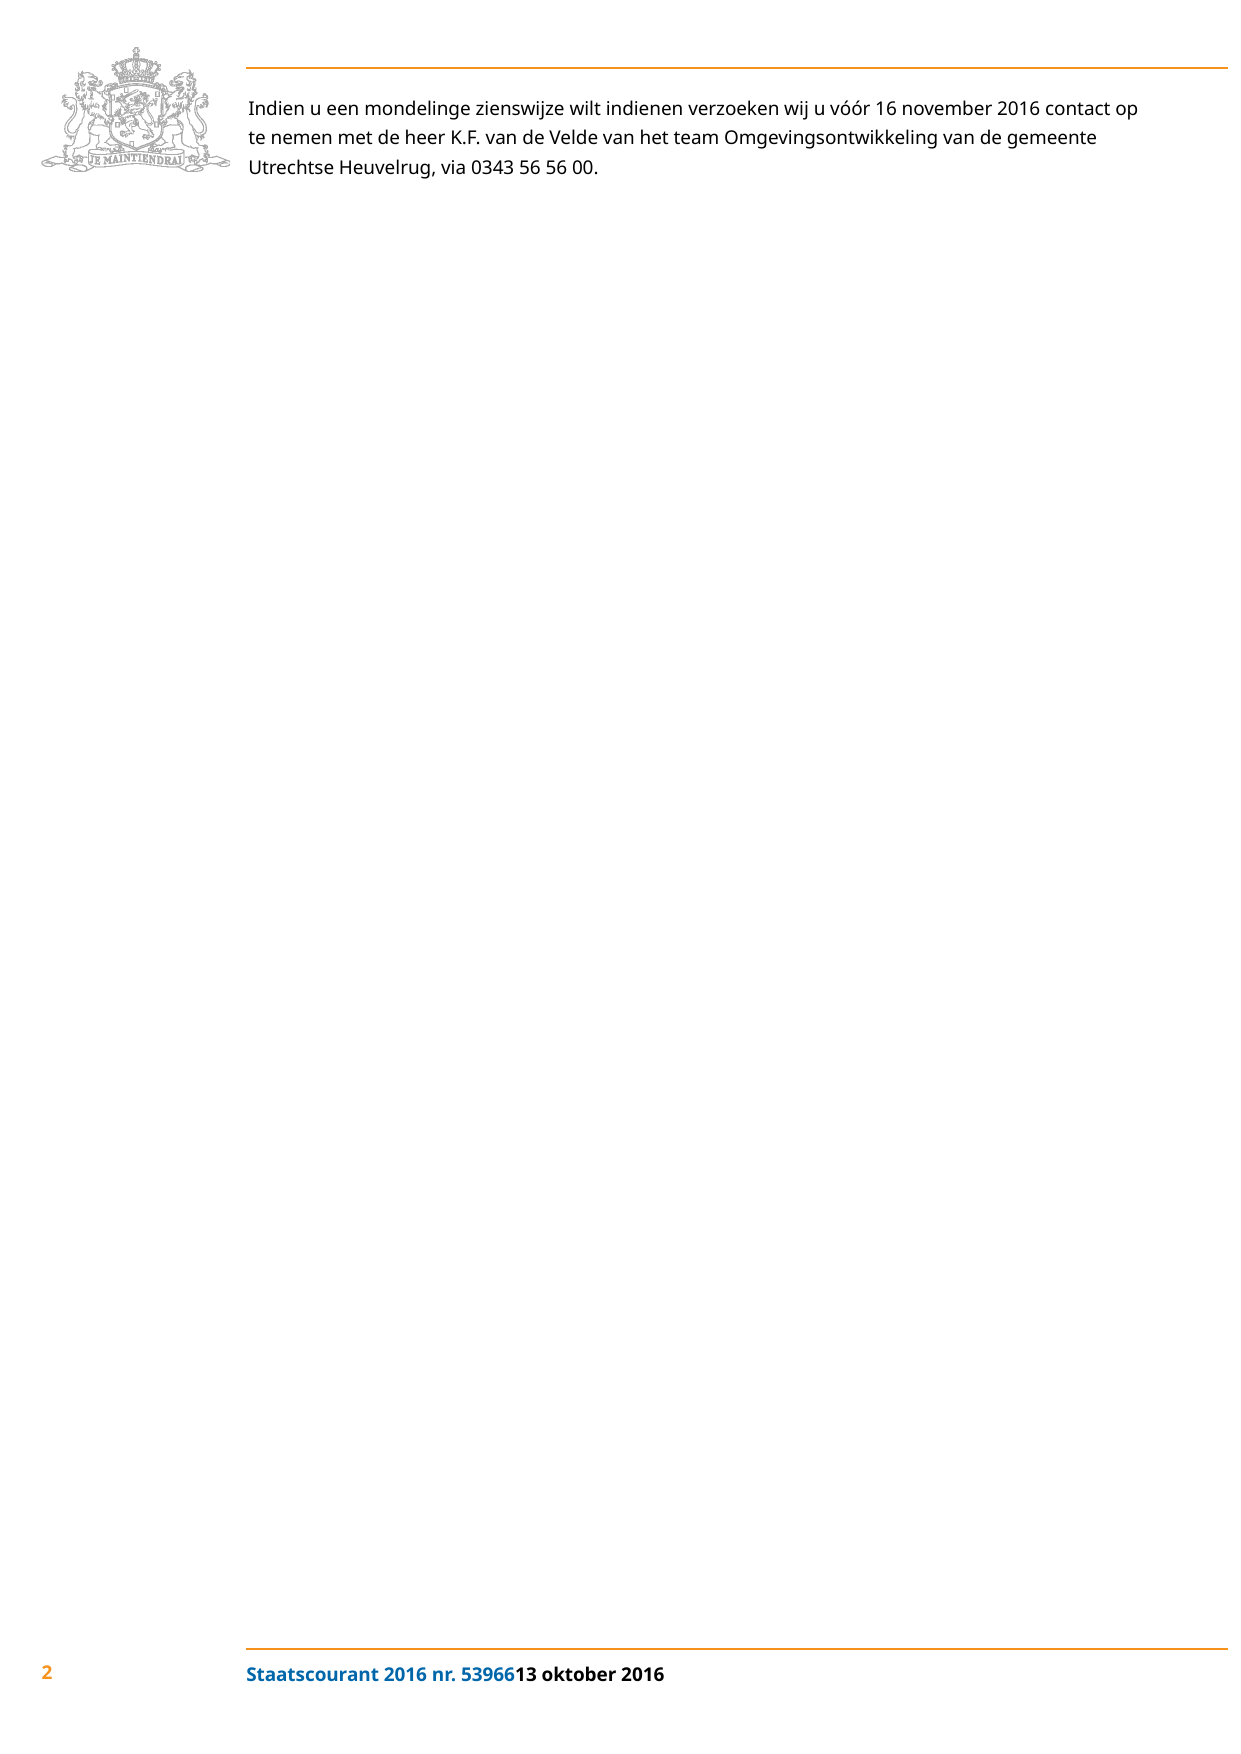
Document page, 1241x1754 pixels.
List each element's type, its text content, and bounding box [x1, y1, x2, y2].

text Indien u een mondelinge zienswijze wilt indienen verzoeken wij u vóór 16 november 2016 contact op te nemen met de heer K.F. van de Velde van het team Omgevingsontwikkeling van de gemeente Utrechtse Heuvelrug, via 0343 56 56 00. [248, 95, 1152, 180]
picture [41, 47, 231, 172]
